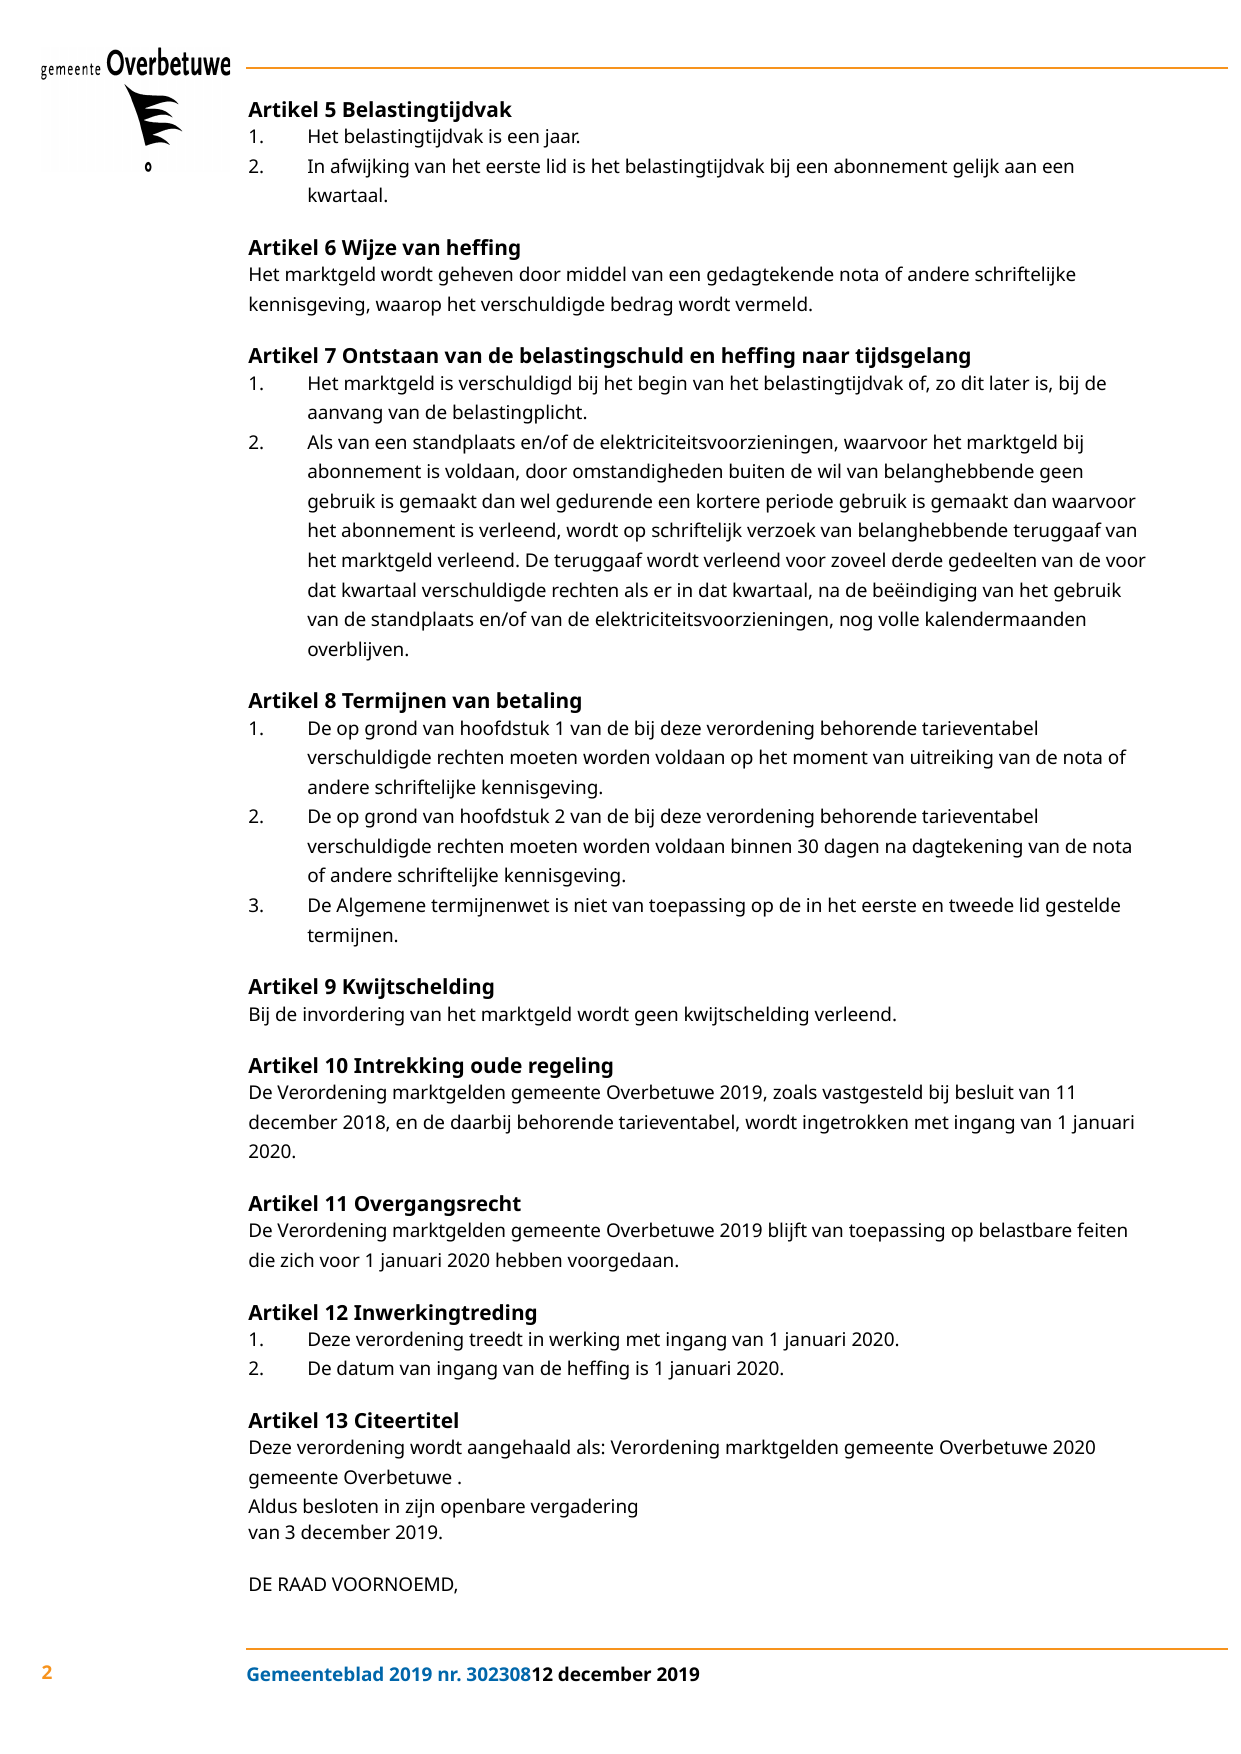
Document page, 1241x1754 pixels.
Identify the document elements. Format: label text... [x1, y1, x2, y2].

list Als van een standplaats en/of de elektriciteitsvoorzieningen, waarvoor het marktgeld bij abonnement is voldaan, door omstandigheden buiten de wil van belanghebbende geen gebruik is gemaakt dan wel gedurende een kortere periode gebruik is gemaakt dan waarvoor het abonnement is verleend, wordt op schriftelijk verzoek van belanghebbende teruggaaf van het marktgeld verleend. De teruggaaf wordt verleend voor zoveel derde gedeelten van de voor dat kwartaal verschuldigde rechten als er in dat kwartaal, na de beëindiging van het gebruik van de standplaats en/of van de elektriciteitsvoorzieningen, nog volle kalendermaanden overblijven. [248, 429, 1152, 662]
text DE RAAD VOORNOEMD, [248, 1571, 1152, 1597]
list Het belastingtijdvak is een jaar. [248, 123, 1152, 149]
list De op grond van hoofdstuk 1 van de bij deze verordening behorende tarieventabel verschuldigde rechten moeten worden voldaan op het moment van uitreiking van de nota of andere schriftelijke kennisgeving. [248, 715, 1152, 800]
text Artikel 13 Citeertitel [248, 1406, 1152, 1434]
text Artikel 5 Belastingtijdvak [248, 95, 1152, 123]
list Deze verordening treedt in werking met ingang van 1 januari 2020. [248, 1326, 1152, 1352]
text De Verordening marktgelden gemeente Overbetuwe 2019 blijft van toepassing op belastbare feiten die zich voor 1 januari 2020 hebben voorgedaan. [248, 1218, 1152, 1273]
list Het marktgeld is verschuldigd bij het begin van het belastingtijdvak of, zo dit later is, bij de aanvang van de belastingplicht. [248, 370, 1152, 425]
text Artikel 7 Ontstaan van de belastingschuld en heffing naar tijdsgelang [248, 341, 1152, 370]
text Artikel 11 Overgangsrecht [248, 1189, 1152, 1218]
text Artikel 10 Intrekking oude regeling [248, 1051, 1152, 1079]
picture [41, 47, 231, 172]
text van 3 december 2019. [248, 1519, 1152, 1545]
list De Algemene termijnenwet is niet van toepassing op de in het eerste en tweede lid gestelde termijnen. [248, 892, 1152, 948]
list De datum van ingang van de heffing is 1 januari 2020. [248, 1356, 1152, 1381]
text Aldus besloten in zijn openbare vergadering [248, 1494, 1152, 1519]
text Artikel 9 Kwijtschelding [248, 972, 1152, 1001]
text Artikel 6 Wijze van heffing [248, 233, 1152, 261]
text Het marktgeld wordt geheven door middel van een gedagtekende nota of andere schriftelijke kennisgeving, waarop het verschuldigde bedrag wordt vermeld. [248, 261, 1152, 317]
list In afwijking van het eerste lid is het belastingtijdvak bij een abonnement gelijk aan een kwartaal. [248, 153, 1152, 208]
text Artikel 12 Inwerkingtreding [248, 1298, 1152, 1326]
list De op grond van hoofdstuk 2 van de bij deze verordening behorende tarieventabel verschuldigde rechten moeten worden voldaan binnen 30 dagen na dagtekening van de nota of andere schriftelijke kennisgeving. [248, 803, 1152, 888]
text Bij de invordering van het marktgeld wordt geen kwijtschelding verleend. [248, 1001, 1152, 1026]
text De Verordening marktgelden gemeente Overbetuwe 2019, zoals vastgesteld bij besluit van 11 december 2018, en de daarbij behorende tarieventabel, wordt ingetrokken met ingang van 1 januari 2020. [248, 1079, 1152, 1164]
text Artikel 8 Termijnen van betaling [248, 686, 1152, 715]
text Deze verordening wordt aangehaald als: Verordening marktgelden gemeente Overbetuwe 2020 gemeente Overbetuwe . [248, 1434, 1152, 1490]
